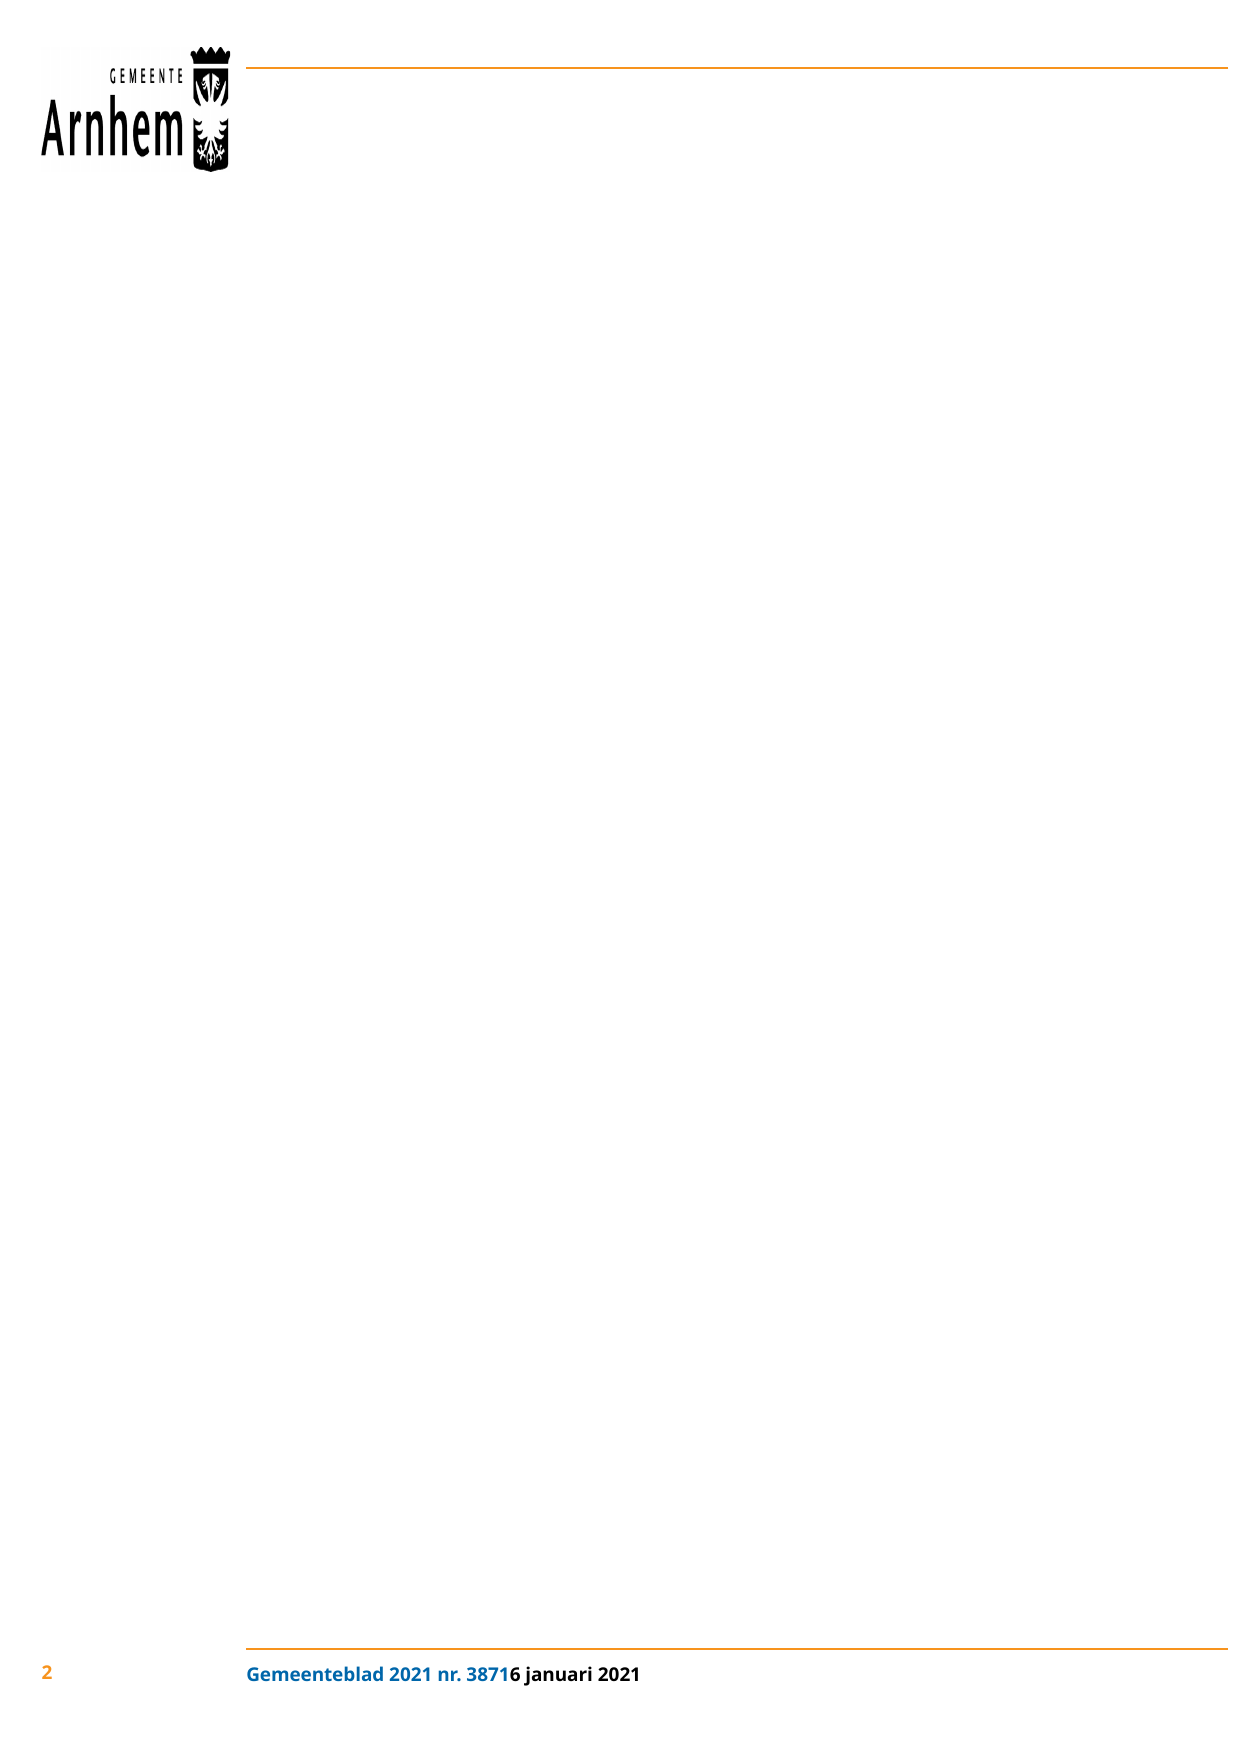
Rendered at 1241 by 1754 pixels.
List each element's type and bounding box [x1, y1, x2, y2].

picture [41, 47, 231, 172]
